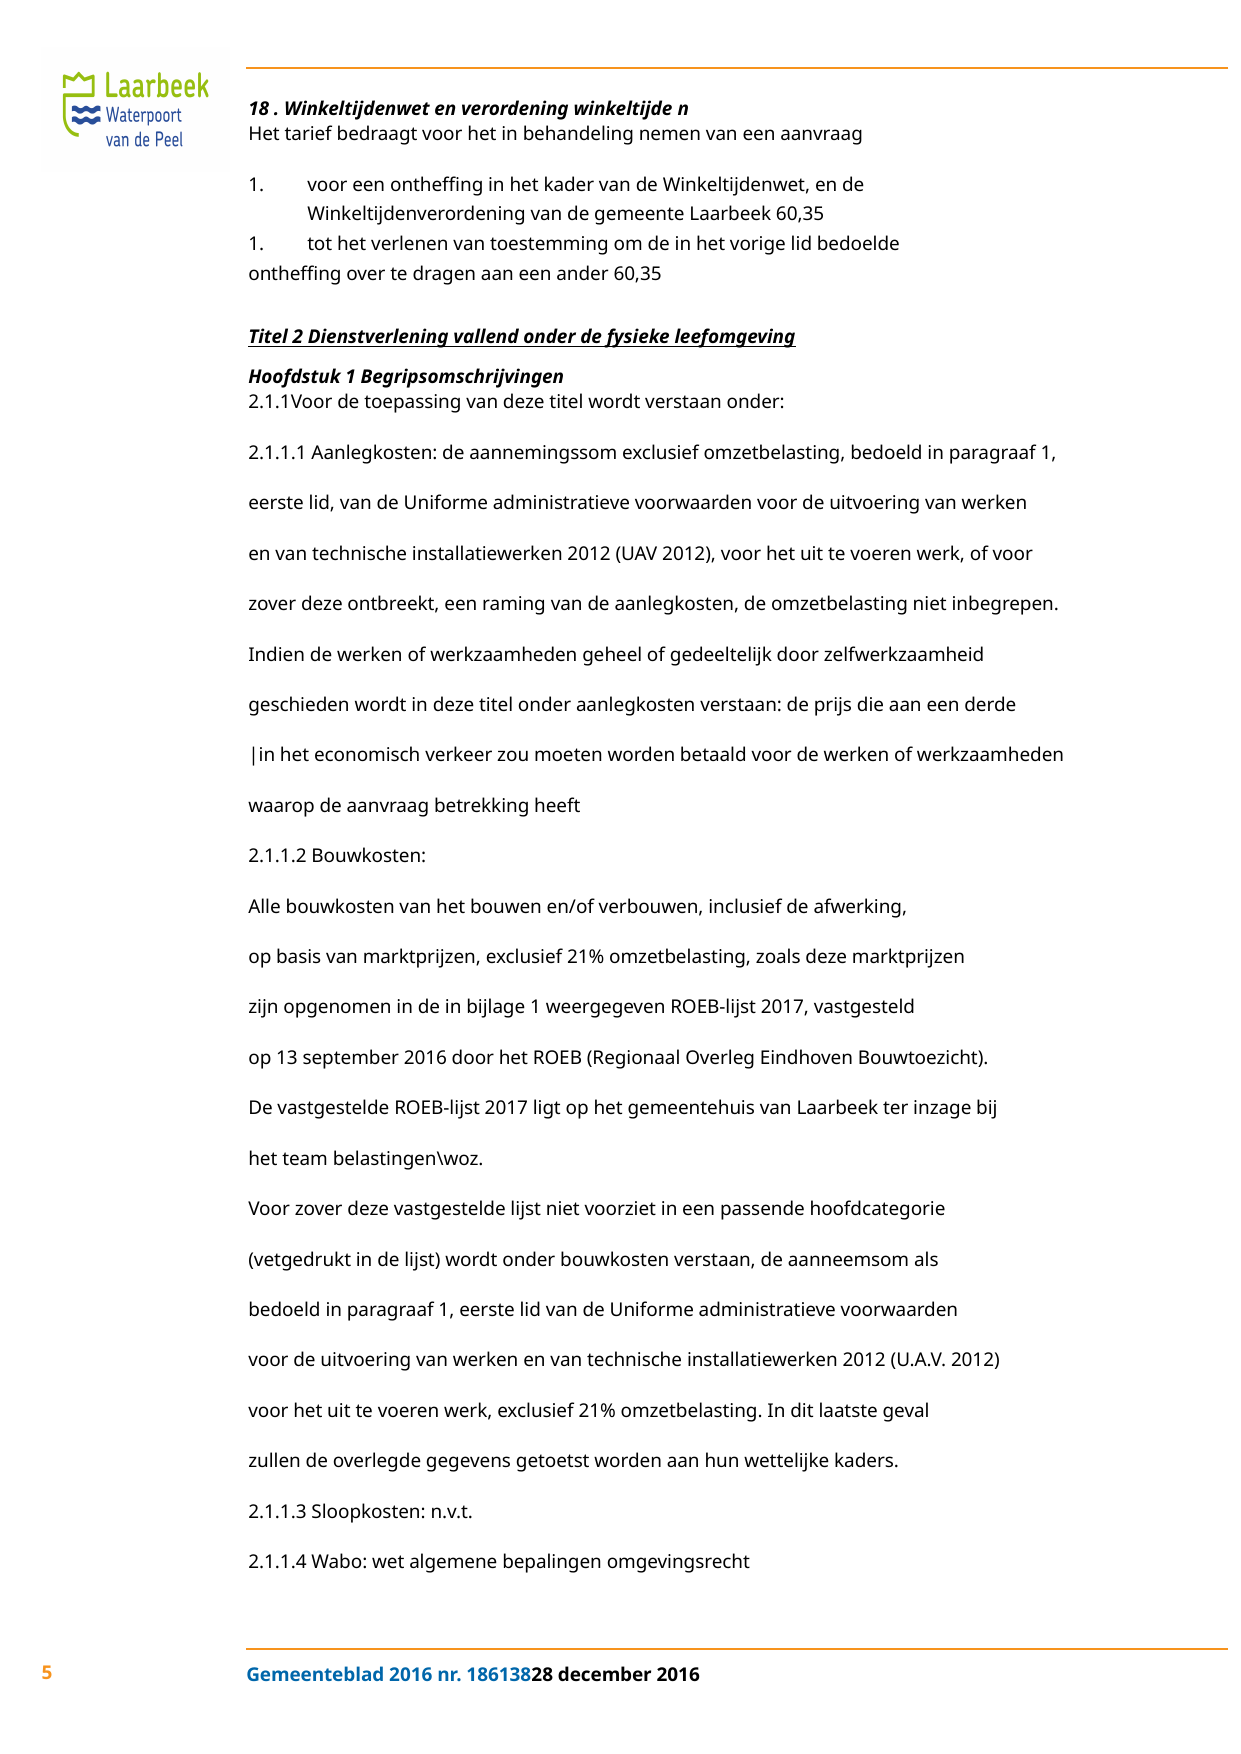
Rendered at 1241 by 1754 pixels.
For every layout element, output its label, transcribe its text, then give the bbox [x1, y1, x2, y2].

text ontheffing over te dragen aan een ander 60,35 [248, 260, 1152, 285]
text zijn opgenomen in de in bijlage 1 weergegeven ROEB-lijst 2017, vastgesteld [248, 994, 1152, 1019]
text op basis van marktprijzen, exclusief 21% omzetbelasting, zoals deze marktprijzen [248, 943, 1152, 969]
text (vetgedrukt in de lijst) wordt onder bouwkosten verstaan, de aanneemsom als [248, 1246, 1152, 1271]
text 2.1.1Voor de toepassing van deze titel wordt verstaan onder: [248, 389, 1152, 414]
text Hoofdstuk 1 Begripsomschrijvingen [248, 363, 1152, 389]
list Winkeltijdenverordening van de gemeente Laarbeek 60,35 [248, 201, 1152, 226]
text voor de uitvoering van werken en van technische installatiewerken 2012 (U.A.V. 2012) [248, 1347, 1152, 1372]
text voor het uit te voeren werk, exclusief 21% omzetbelasting. In dit laatste geval [248, 1397, 1152, 1423]
text Titel 2 Dienstverlening vallend onder de fysieke leefomgeving [248, 324, 1152, 349]
text 2.1.1.3 Sloopkosten: n.v.t. [248, 1498, 1152, 1523]
text en van technische installatiewerken 2012 (UAV 2012), voor het uit te voeren werk, of voor [248, 540, 1152, 566]
text 2.1.1.1 Aanlegkosten: de aannemingssom exclusief omzetbelasting, bedoeld in paragraaf 1, [248, 439, 1152, 465]
list tot het verlenen van toestemming om de in het vorige lid bedoelde [248, 230, 1152, 256]
text zullen de overlegde gegevens getoetst worden aan hun wettelijke kaders. [248, 1447, 1152, 1473]
text op 13 september 2016 door het ROEB (Regionaal Overleg Eindhoven Bouwtoezicht). [248, 1044, 1152, 1070]
text bedoeld in paragraaf 1, eerste lid van de Uniforme administratieve voorwaarden [248, 1296, 1152, 1322]
text De vastgestelde ROEB-lijst 2017 ligt op het gemeentehuis van Laarbeek ter inzage bij [248, 1094, 1152, 1120]
text |in het economisch verkeer zou moeten worden betaald voor de werken of werkzaamheden [248, 742, 1152, 767]
text Het tarief bedraagt voor het in behandeling nemen van een aanvraag [248, 121, 1152, 146]
text Alle bouwkosten van het bouwen en/of verbouwen, inclusief de afwerking, [248, 893, 1152, 918]
text zover deze ontbreekt, een raming van de aanlegkosten, de omzetbelasting niet inbegrepen. [248, 590, 1152, 616]
picture [41, 47, 231, 172]
list voor een ontheffing in het kader van de Winkeltijdenwet, en de [248, 171, 1152, 197]
text 18 . Winkeltijdenwet en verordening winkeltijde n [248, 95, 1152, 121]
text 2.1.1.4 Wabo: wet algemene bepalingen omgevingsrecht [248, 1548, 1152, 1574]
text Indien de werken of werkzaamheden geheel of gedeeltelijk door zelfwerkzaamheid [248, 641, 1152, 666]
text eerste lid, van de Uniforme administratieve voorwaarden voor de uitvoering van werken [248, 489, 1152, 515]
text het team belastingen\woz. [248, 1145, 1152, 1171]
text Voor zover deze vastgestelde lijst niet voorziet in een passende hoofdcategorie [248, 1195, 1152, 1221]
text waarop de aanvraag betrekking heeft [248, 792, 1152, 818]
text 2.1.1.2 Bouwkosten: [248, 842, 1152, 868]
text geschieden wordt in deze titel onder aanlegkosten verstaan: de prijs die aan een derde [248, 691, 1152, 717]
